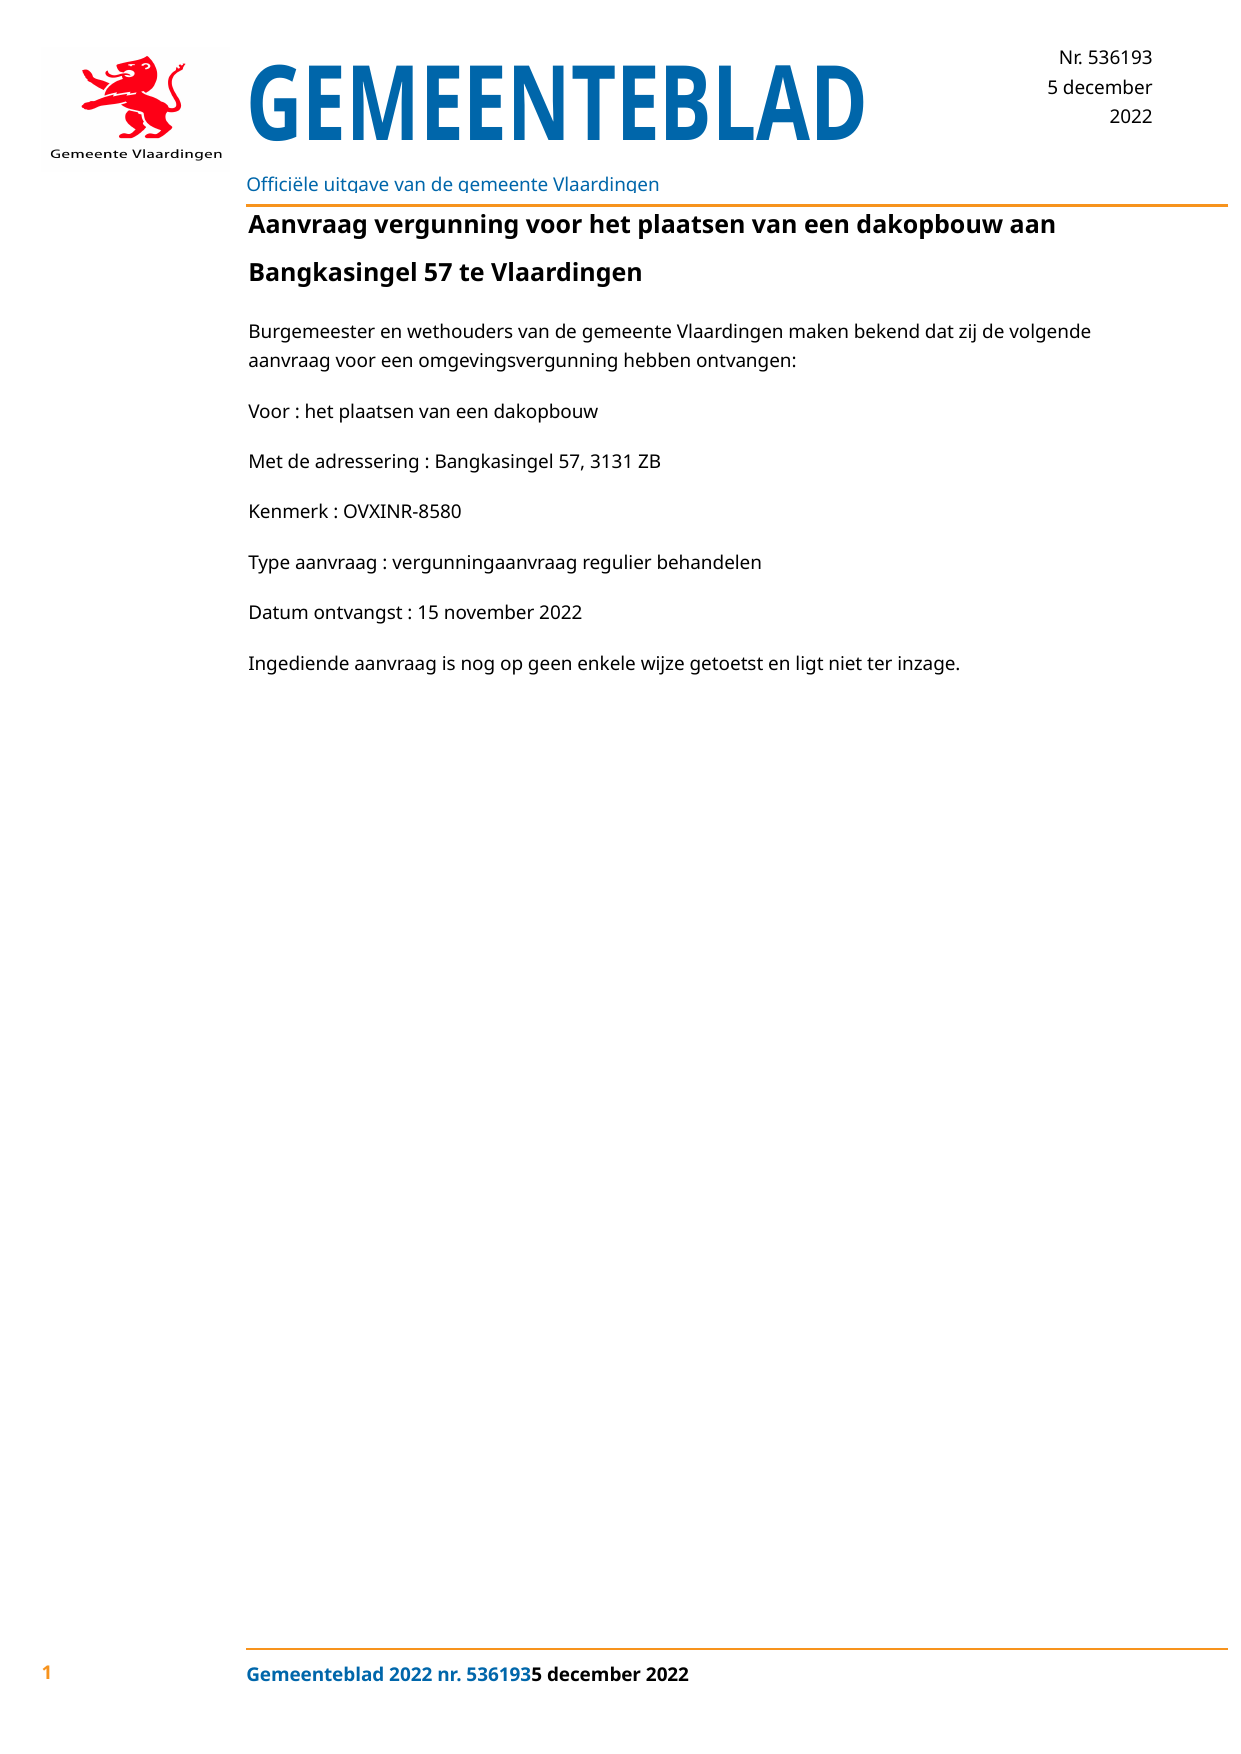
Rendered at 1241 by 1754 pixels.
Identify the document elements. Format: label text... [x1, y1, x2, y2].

picture [41, 47, 231, 172]
text Kenmerk : OVXINR-8580 [248, 499, 1152, 524]
text Met de adressering : Bangkasingel 57, 3131 ZB [248, 448, 1152, 474]
text Voor : het plaatsen van een dakopbouw [248, 398, 1152, 424]
text Aanvraag vergunning voor het plaatsen van een dakopbouw aan Bangkasingel 57 te Vlaardingen [248, 207, 1152, 288]
text Ingediende aanvraag is nog op geen enkele wijze getoetst en ligt niet ter inzage. [248, 650, 1152, 676]
text Datum ontvangst : 15 november 2022 [248, 599, 1152, 625]
text Type aanvraag : vergunningaanvraag regulier behandelen [248, 549, 1152, 575]
text Burgemeester en wethouders van de gemeente Vlaardingen maken bekend dat zij de volgende aanvraag voor een omgevingsvergunning hebben ontvangen: [248, 318, 1152, 373]
